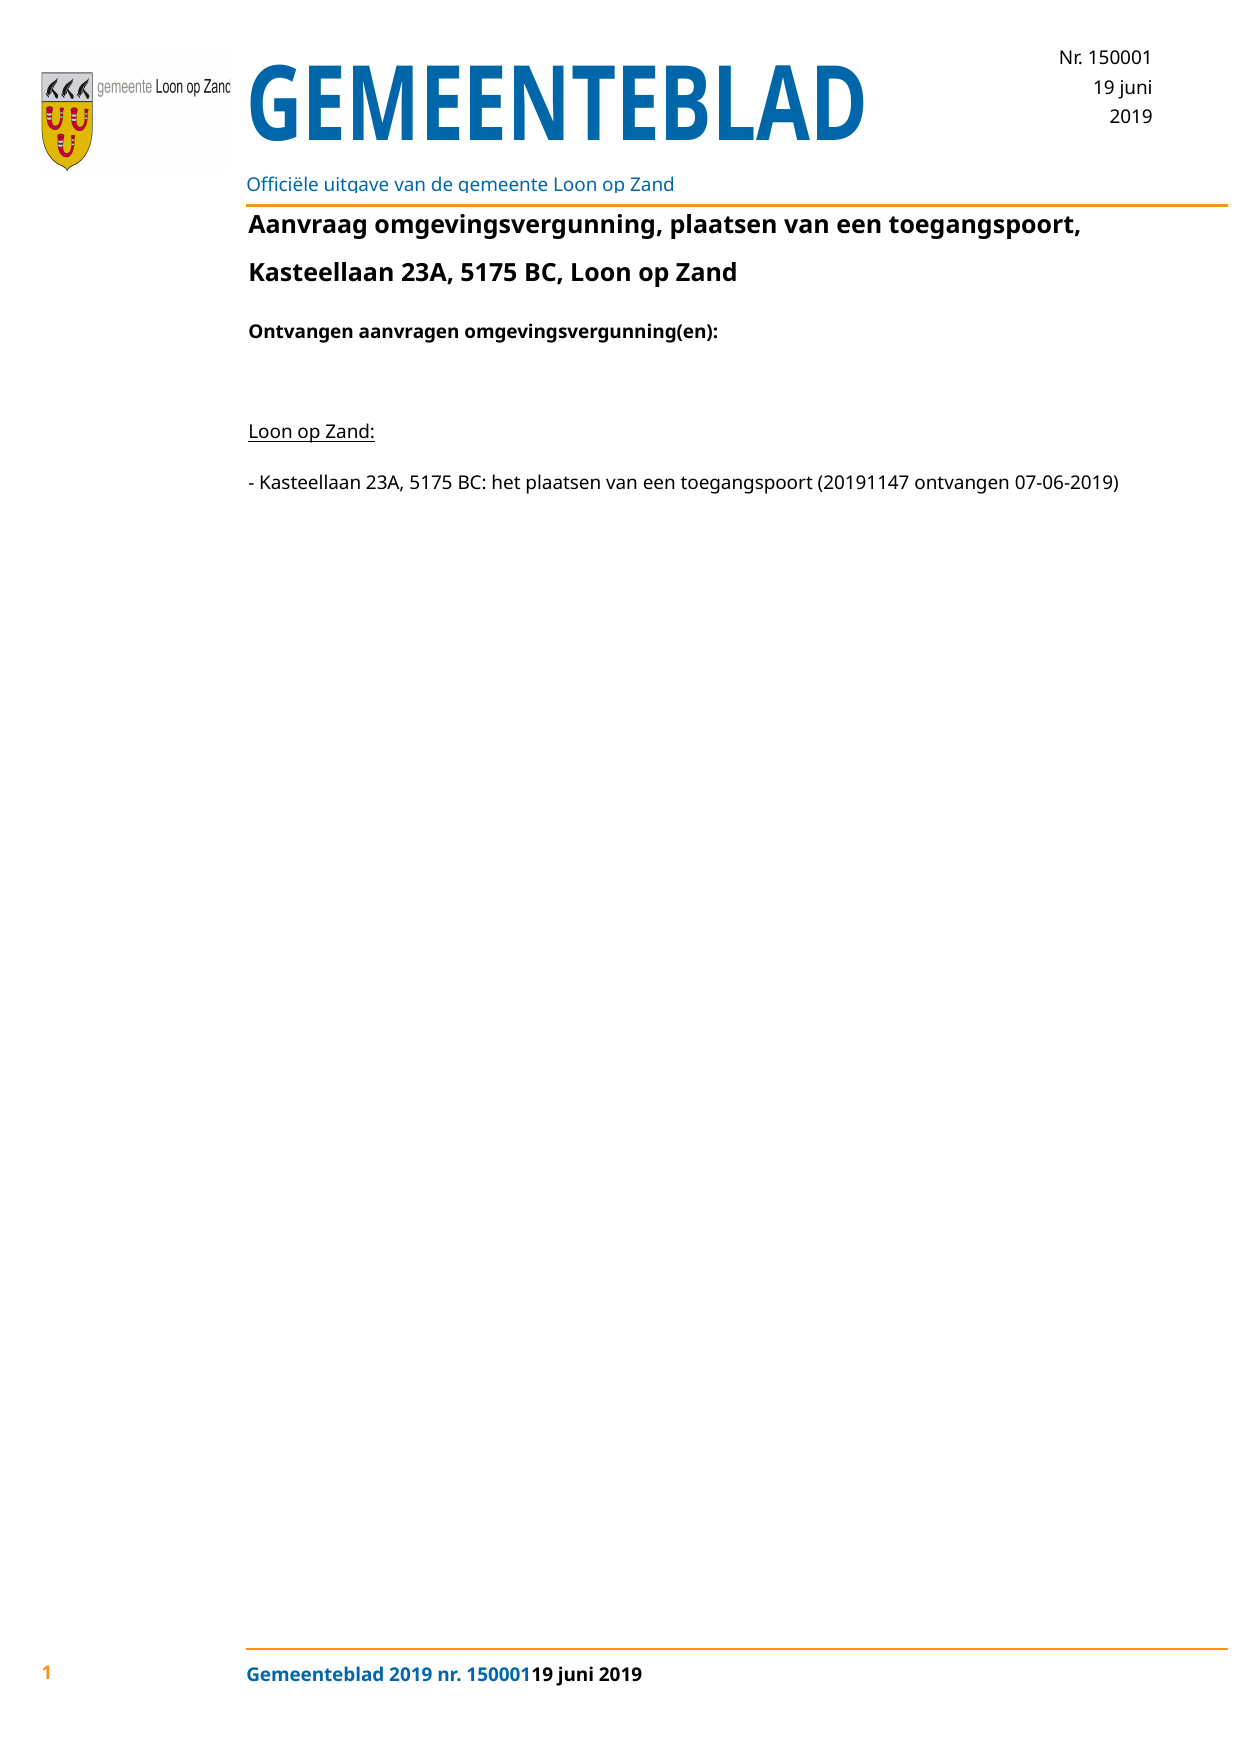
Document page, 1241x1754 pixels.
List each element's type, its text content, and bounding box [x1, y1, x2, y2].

text Loon op Zand: [248, 419, 1152, 444]
text Ontvangen aanvragen omgevingsvergunning(en): [248, 318, 1152, 344]
picture [41, 47, 231, 172]
text - Kasteellaan 23A, 5175 BC: het plaatsen van een toegangspoort (20191147 ontvangen 07-06-2019) [248, 469, 1152, 495]
text Aanvraag omgevingsvergunning, plaatsen van een toegangspoort, Kasteellaan 23A, 5175 BC, Loon op Zand [248, 207, 1152, 288]
